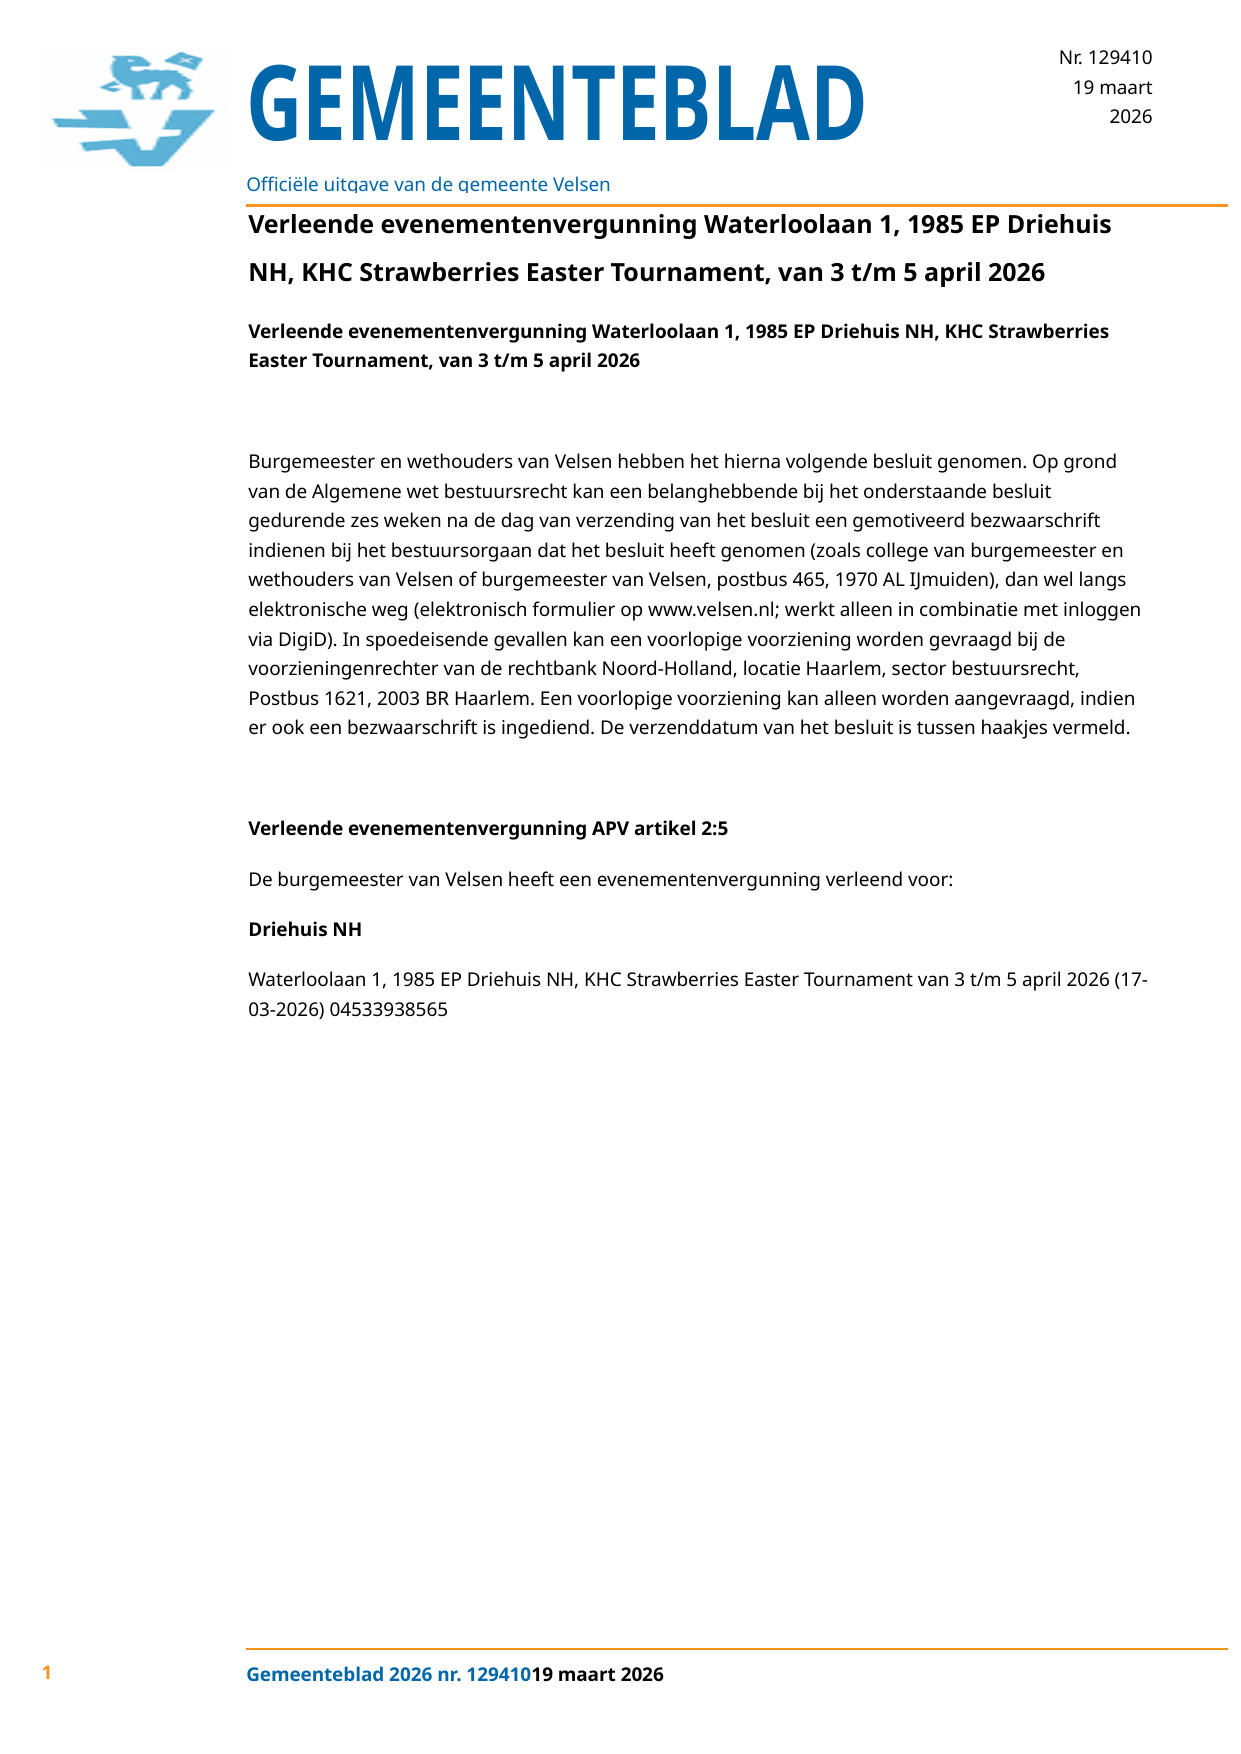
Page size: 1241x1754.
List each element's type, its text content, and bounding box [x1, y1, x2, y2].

picture [41, 47, 231, 172]
text Driehuis NH [248, 916, 1152, 942]
text Waterloolaan 1, 1985 EP Driehuis NH, KHC Strawberries Easter Tournament van 3 t/m 5 april 2026 (17-03-2026) 04533938565 [248, 967, 1152, 1022]
text Verleende evenementenvergunning Waterloolaan 1, 1985 EP Driehuis NH, KHC Strawberries Easter Tournament, van 3 t/m 5 april 2026 [248, 207, 1152, 288]
text Burgemeester en wethouders van Velsen hebben het hierna volgende besluit genomen. Op grond van de Algemene wet bestuursrecht kan een belanghebbende bij het onderstaande besluit gedurende zes weken na de dag van verzending van het besluit een gemotiveerd bezwaarschrift indienen bij het bestuursorgaan dat het besluit heeft genomen (zoals college van burgemeester en wethouders van Velsen of burgemeester van Velsen, postbus 465, 1970 AL IJmuiden), dan wel langs elektronische weg (elektronisch formulier op www.velsen.nl; werkt alleen in combinatie met inloggen via DigiD). In spoedeisende gevallen kan een voorlopige voorziening worden gevraagd bij de voorzieningenrechter van de rechtbank Noord-Holland, locatie Haarlem, sector bestuursrecht, Postbus 1621, 2003 BR Haarlem. Een voorlopige voorziening kan alleen worden aangevraagd, indien er ook een bezwaarschrift is ingediend. De verzenddatum van het besluit is tussen haakjes vermeld. [248, 448, 1152, 740]
text Verleende evenementenvergunning Waterloolaan 1, 1985 EP Driehuis NH, KHC Strawberries Easter Tournament, van 3 t/m 5 april 2026 [248, 318, 1152, 373]
text Verleende evenementenvergunning APV artikel 2:5 [248, 815, 1152, 841]
text De burgemeester van Velsen heeft een evenementenvergunning verleend voor: [248, 866, 1152, 892]
